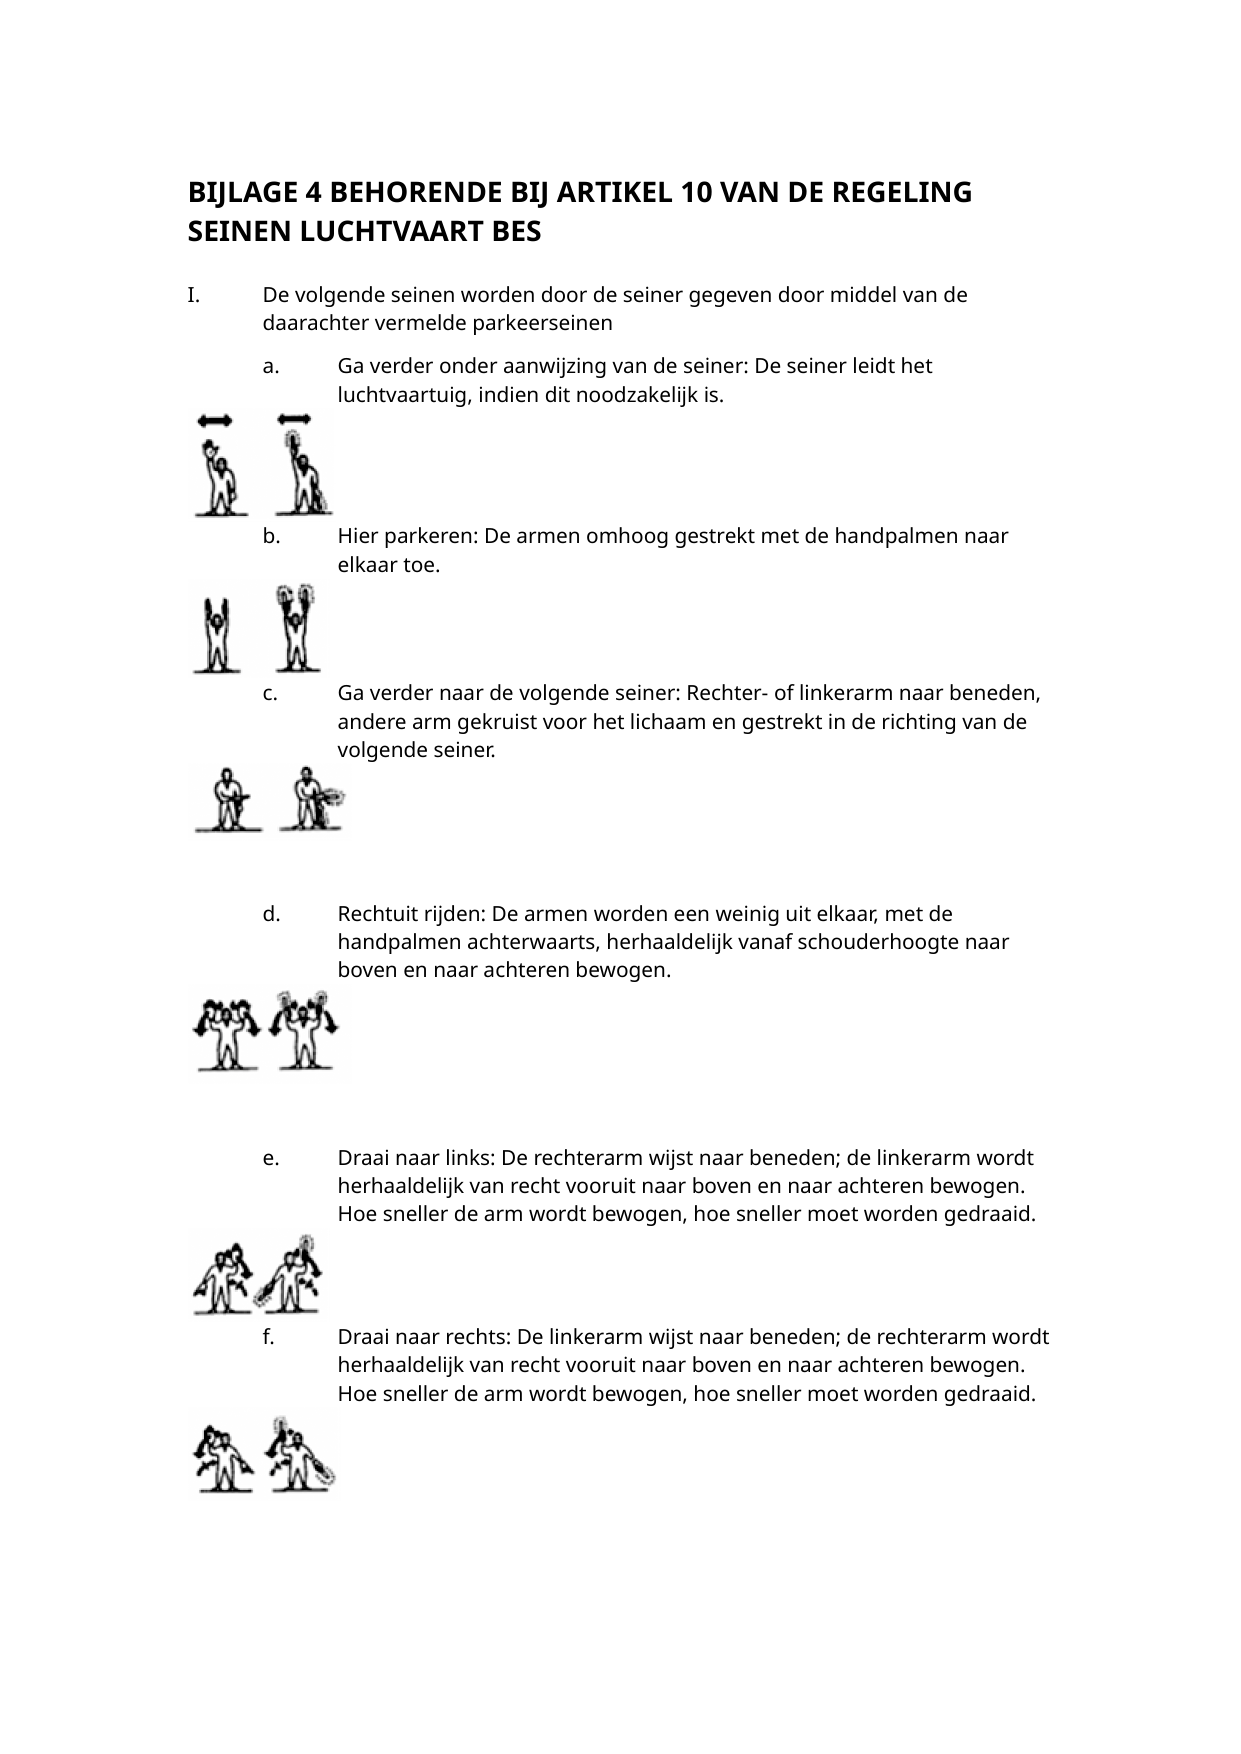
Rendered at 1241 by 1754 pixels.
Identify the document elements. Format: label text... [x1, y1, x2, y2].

picture [187, 1407, 341, 1501]
picture [187, 984, 354, 1085]
list Draai naar links: De rechterarm wijst naar beneden; de linkerarm wordt herhaaldelijk van recht vooruit naar boven en naar achteren bewogen. Hoe sneller de arm wordt bewogen, hoe sneller moet worden gedraaid. [262, 1143, 1053, 1228]
list Rechtuit rijden: De armen worden een weinig uit elkaar, met de handpalmen achterwaarts, herhaaldelijk vanaf schouderhoogte naar boven en naar achteren bewogen. [262, 899, 1053, 984]
picture [187, 763, 354, 841]
subtitle BIJLAGE 4 BEHORENDE BIJ ARTIKEL 10 VAN DE REGELING SEINEN LUCHTVAART BES [187, 172, 1053, 250]
list Draai naar rechts: De linkerarm wijst naar beneden; de rechterarm wordt herhaaldelijk van recht vooruit naar boven en naar achteren bewogen. Hoe sneller de arm wordt bewogen, hoe sneller moet worden gedraaid. [262, 1286, 1053, 1407]
list Hier parkeren: De armen omhoog gestrekt met de handpalmen naar elkaar toe. [262, 467, 1053, 578]
picture [187, 408, 337, 522]
list Ga verder onder aanwijzing van de seiner: De seiner leidt het luchtvaartuig, indien dit noodzakelijk is. [262, 352, 1053, 408]
list Ga verder naar de volgende seiner: Rechter- of linkerarm naar beneden, andere arm gekruist voor het lichaam en gestrekt in de richting van de volgende seiner. [262, 637, 1053, 764]
picture [187, 1228, 330, 1322]
list De volgende seinen worden door de seiner gegeven door middel van de daarachter vermelde parkeerseinen [187, 280, 1053, 337]
picture [187, 578, 330, 679]
